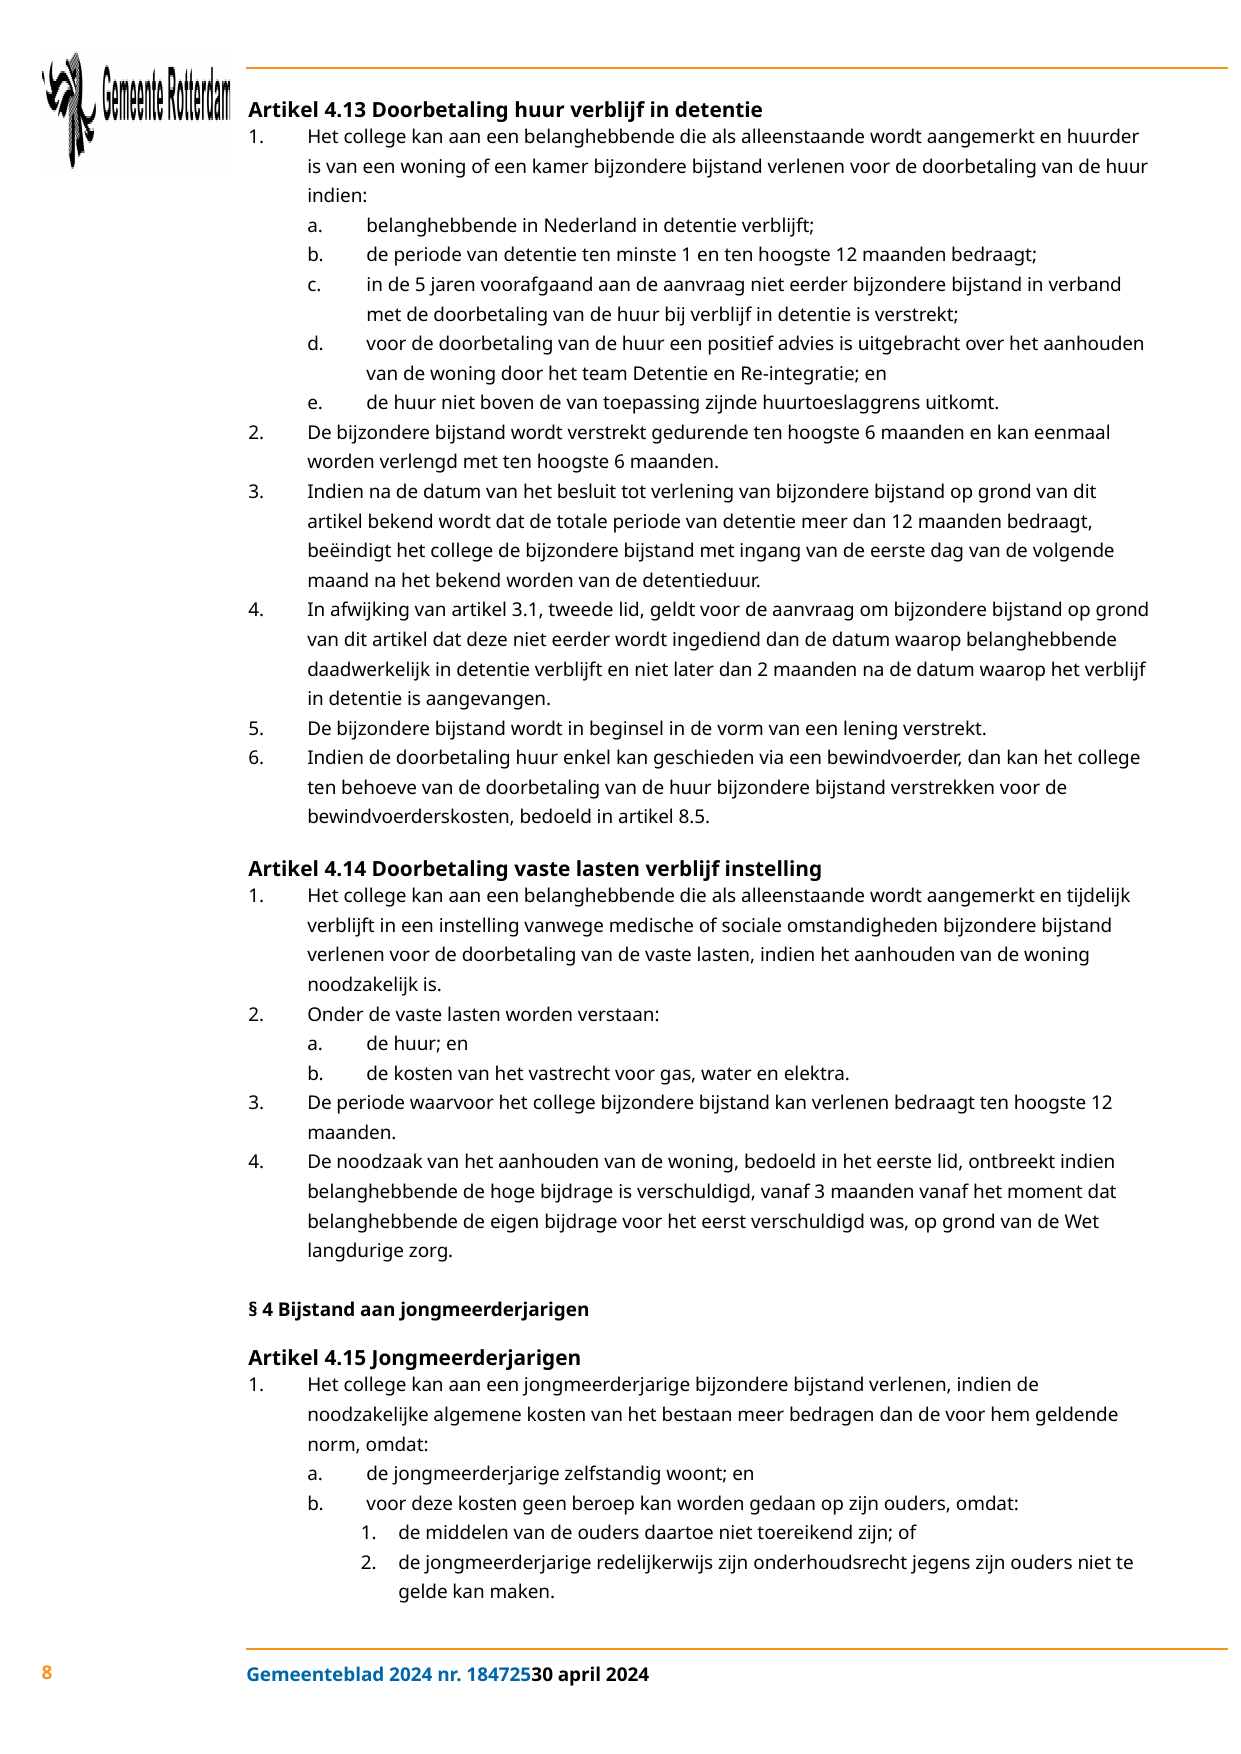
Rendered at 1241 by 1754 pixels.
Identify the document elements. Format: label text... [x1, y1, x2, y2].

list De noodzaak van het aanhouden van de woning, bedoeld in het eerste lid, ontbreekt indien belanghebbende de hoge bijdrage is verschuldigd, vanaf 3 maanden vanaf het moment dat belanghebbende de eigen bijdrage voor het eerst verschuldigd was, op grond van de Wet langdurige zorg. [248, 1149, 1152, 1263]
picture [41, 47, 231, 172]
list Het college kan aan een belanghebbende die als alleenstaande wordt aangemerkt en huurder is van een woning of een kamer bijzondere bijstand verlenen voor de doorbetaling van de huur indien: [248, 123, 1152, 208]
list Het college kan aan een jongmeerderjarige bijzondere bijstand verlenen, indien de noodzakelijke algemene kosten van het bestaan meer bedragen dan de voor hem geldende norm, omdat: [248, 1372, 1152, 1457]
text Artikel 4.14 Doorbetaling vaste lasten verblijf instelling [248, 854, 1152, 882]
list voor de doorbetaling van de huur een positief advies is uitgebracht over het aanhouden van de woning door het team Detentie en Re-integratie; en [307, 330, 1152, 386]
list Onder de vaste lasten worden verstaan: [248, 1001, 1152, 1027]
list de kosten van het vastrecht voor gas, water en elektra. [307, 1060, 1152, 1086]
list de jongmeerderjarige zelfstandig woont; en [307, 1460, 1152, 1486]
list voor deze kosten geen beroep kan worden gedaan op zijn ouders, omdat: [307, 1490, 1152, 1516]
list de jongmeerderjarige redelijkerwijs zijn onderhoudsrecht jegens zijn ouders niet te gelde kan maken. [361, 1549, 1152, 1604]
list In afwijking van artikel 3.1, tweede lid, geldt voor de aanvraag om bijzondere bijstand op grond van dit artikel dat deze niet eerder wordt ingediend dan de datum waarop belanghebbende daadwerkelijk in detentie verblijft en niet later dan 2 maanden na de datum waarop het verblijf in detentie is aangevangen. [248, 597, 1152, 711]
list de huur niet boven de van toepassing zijnde huurtoeslaggrens uitkomt. [307, 389, 1152, 415]
list Indien na de datum van het besluit tot verlening van bijzondere bijstand op grond van dit artikel bekend wordt dat de totale periode van detentie meer dan 12 maanden bedraagt, beëindigt het college de bijzondere bijstand met ingang van de eerste dag van de volgende maand na het bekend worden van de detentieduur. [248, 478, 1152, 593]
list Indien de doorbetaling huur enkel kan geschieden via een bewindvoerder, dan kan het college ten behoeve van de doorbetaling van de huur bijzondere bijstand verstrekken voor de bewindvoerderskosten, bedoeld in artikel 8.5. [248, 744, 1152, 829]
text Artikel 4.13 Doorbetaling huur verblijf in detentie [248, 95, 1152, 123]
list Het college kan aan een belanghebbende die als alleenstaande wordt aangemerkt en tijdelijk verblijft in een instelling vanwege medische of sociale omstandigheden bijzondere bijstand verlenen voor de doorbetaling van de vaste lasten, indien het aanhouden van de woning noodzakelijk is. [248, 882, 1152, 997]
list de middelen van de ouders daartoe niet toereikend zijn; of [361, 1519, 1152, 1545]
text Artikel 4.15 Jongmeerderjarigen [248, 1343, 1152, 1372]
list De bijzondere bijstand wordt verstrekt gedurende ten hoogste 6 maanden en kan eenmaal worden verlengd met ten hoogste 6 maanden. [248, 419, 1152, 474]
list De periode waarvoor het college bijzondere bijstand kan verlenen bedraagt ten hoogste 12 maanden. [248, 1089, 1152, 1145]
list in de 5 jaren voorafgaand aan de aanvraag niet eerder bijzondere bijstand in verband met de doorbetaling van de huur bij verblijf in detentie is verstrekt; [307, 271, 1152, 326]
list De bijzondere bijstand wordt in beginsel in de vorm van een lening verstrekt. [248, 715, 1152, 741]
list de periode van detentie ten minste 1 en ten hoogste 12 maanden bedraagt; [307, 242, 1152, 267]
text § 4 Bijstand aan jongmeerderjarigen [248, 1297, 1152, 1322]
list de huur; en [307, 1030, 1152, 1056]
list belanghebbende in Nederland in detentie verblijft; [307, 212, 1152, 238]
